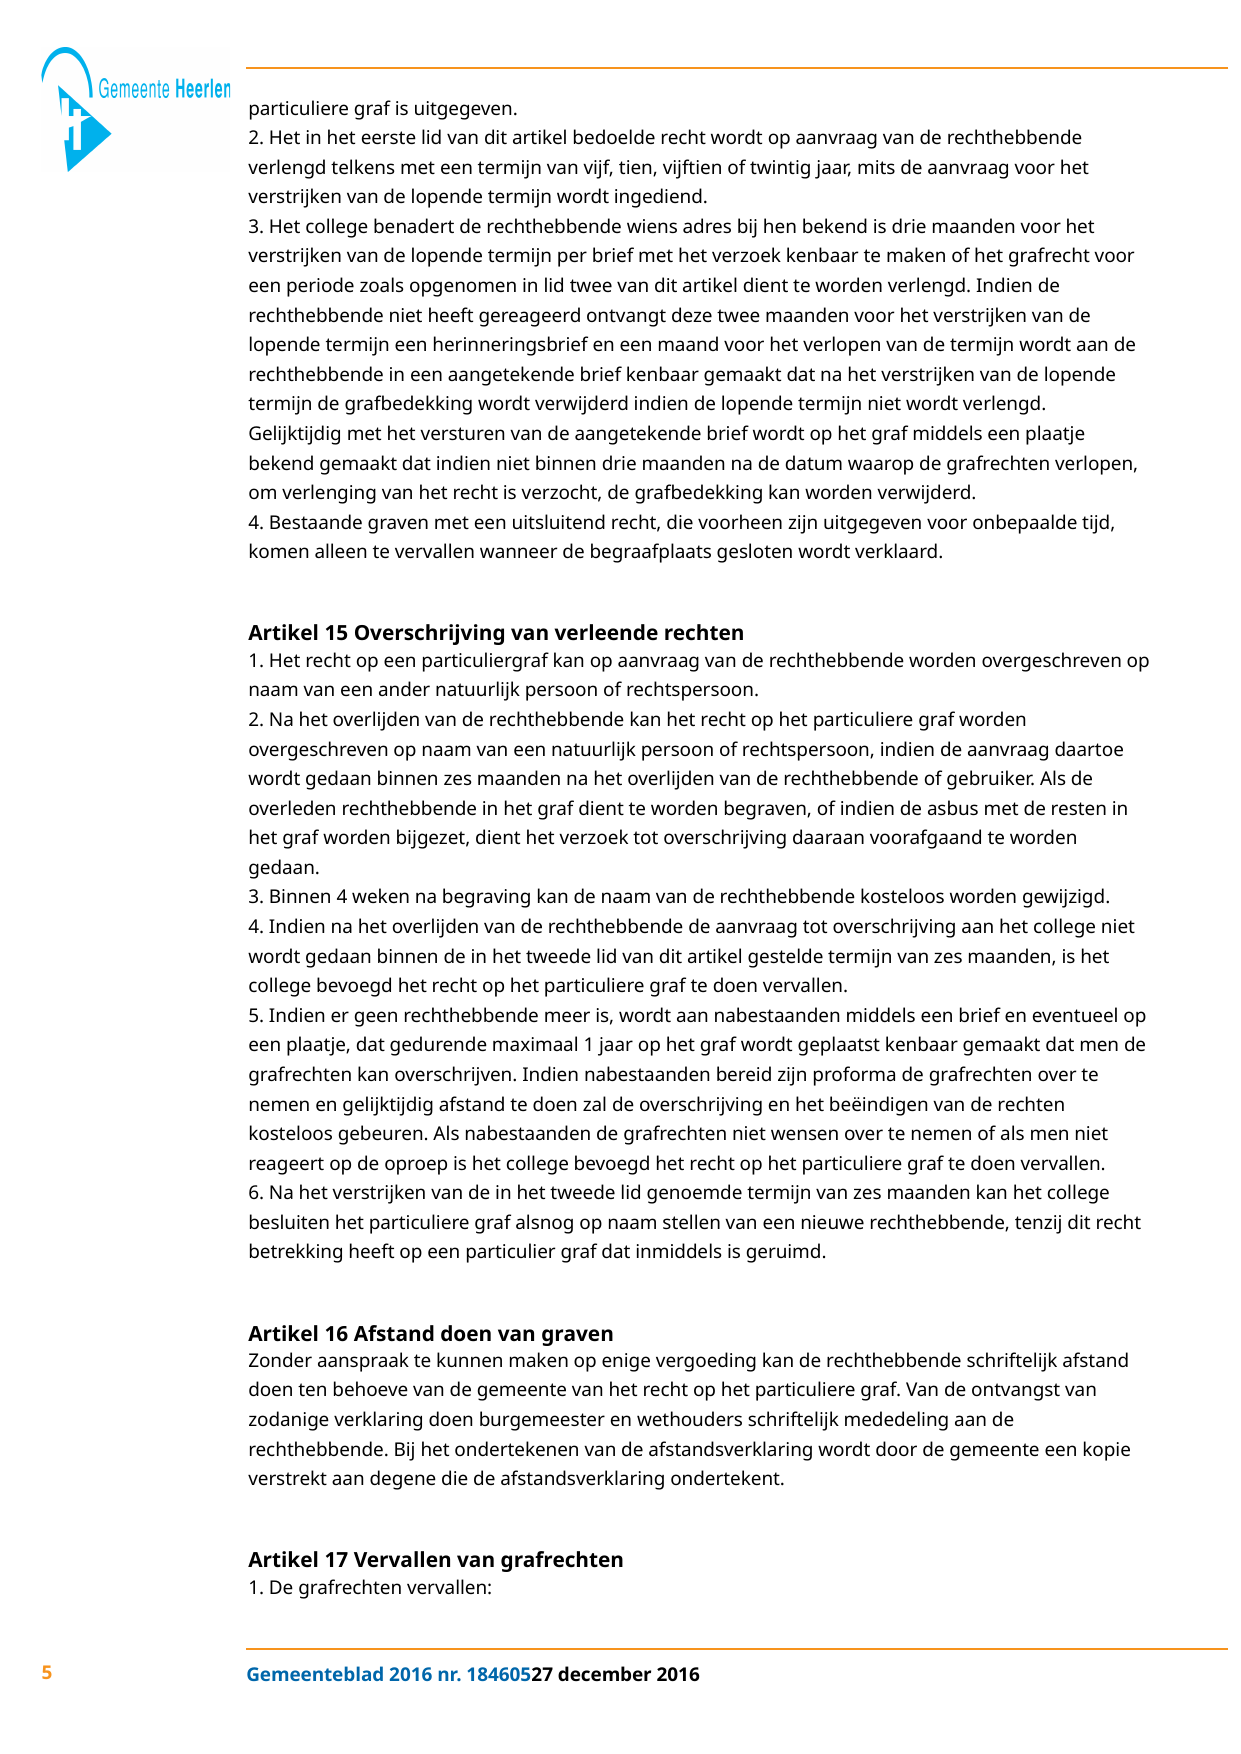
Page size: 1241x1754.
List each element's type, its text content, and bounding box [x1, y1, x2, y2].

text Artikel 17 Vervallen van grafrechten [248, 1545, 1152, 1574]
text Zonder aanspraak te kunnen maken op enige vergoeding kan de rechthebbende schriftelijk afstand doen ten behoeve van de gemeente van het recht op het particuliere graf. Van de ontvangst van zodanige verklaring doen burgemeester en wethouders schriftelijk mededeling aan de rechthebbende. Bij het ondertekenen van de afstandsverklaring wordt door de gemeente een kopie verstrekt aan degene die de afstandsverklaring ondertekent. [248, 1347, 1152, 1491]
text 5. Indien er geen rechthebbende meer is, wordt aan nabestaanden middels een brief en eventueel op een plaatje, dat gedurende maximaal 1 jaar op het graf wordt geplaatst kenbaar gemaakt dat men de grafrechten kan overschrijven. Indien nabestaanden bereid zijn proforma de grafrechten over te nemen en gelijktijdig afstand te doen zal de overschrijving en het beëindigen van de rechten kosteloos gebeuren. Als nabestaanden de grafrechten niet wensen over te nemen of als men niet reageert op de oproep is het college bevoegd het recht op het particuliere graf te doen vervallen. [248, 1002, 1152, 1176]
text 1. Het recht op een particuliergraf kan op aanvraag van de rechthebbende worden overgeschreven op naam van een ander natuurlijk persoon of rechtspersoon. [248, 647, 1152, 702]
text 3. Binnen 4 weken na begraving kan de naam van de rechthebbende kosteloos worden gewijzigd. [248, 884, 1152, 909]
text 4. Indien na het overlijden van de rechthebbende de aanvraag tot overschrijving aan het college niet wordt gedaan binnen de in het tweede lid van dit artikel gestelde termijn van zes maanden, is het college bevoegd het recht op het particuliere graf te doen vervallen. [248, 913, 1152, 998]
text Artikel 16 Afstand doen van graven [248, 1319, 1152, 1347]
text Artikel 15 Overschrijving van verleende rechten [248, 618, 1152, 647]
text Gelijktijdig met het versturen van de aangetekende brief wordt op het graf middels een plaatje bekend gemaakt dat indien niet binnen drie maanden na de datum waarop de grafrechten verlopen, om verlenging van het recht is verzocht, de grafbedekking kan worden verwijderd. [248, 420, 1152, 505]
text particuliere graf is uitgegeven. [248, 95, 1152, 121]
picture [41, 47, 231, 172]
text 6. Na het verstrijken van de in het tweede lid genoemde termijn van zes maanden kan het college besluiten het particuliere graf alsnog op naam stellen van een nieuwe rechthebbende, tenzij dit recht betrekking heeft op een particulier graf dat inmiddels is geruimd. [248, 1179, 1152, 1264]
text 4. Bestaande graven met een uitsluitend recht, die voorheen zijn uitgegeven voor onbepaalde tijd, komen alleen te vervallen wanneer de begraafplaats gesloten wordt verklaard. [248, 509, 1152, 564]
text 2. Na het overlijden van de rechthebbende kan het recht op het particuliere graf worden overgeschreven op naam van een natuurlijk persoon of rechtspersoon, indien de aanvraag daartoe wordt gedaan binnen zes maanden na het overlijden van de rechthebbende of gebruiker. Als de overleden rechthebbende in het graf dient te worden begraven, of indien de asbus met de resten in het graf worden bijgezet, dient het verzoek tot overschrijving daaraan voorafgaand te worden gedaan. [248, 706, 1152, 880]
text 2. Het in het eerste lid van dit artikel bedoelde recht wordt op aanvraag van de rechthebbende verlengd telkens met een termijn van vijf, tien, vijftien of twintig jaar, mits de aanvraag voor het verstrijken van de lopende termijn wordt ingediend. [248, 124, 1152, 209]
text 1. De grafrechten vervallen: [248, 1574, 1152, 1599]
picture [41, 47, 58, 70]
text 3. Het college benadert de rechthebbende wiens adres bij hen bekend is drie maanden voor het verstrijken van de lopende termijn per brief met het verzoek kenbaar te maken of het grafrecht voor een periode zoals opgenomen in lid twee van dit artikel dient te worden verlengd. Indien de rechthebbende niet heeft gereageerd ontvangt deze twee maanden voor het verstrijken van de lopende termijn een herinneringsbrief en een maand voor het verlopen van de termijn wordt aan de rechthebbende in een aangetekende brief kenbaar gemaakt dat na het verstrijken van de lopende termijn de grafbedekking wordt verwijderd indien de lopende termijn niet wordt verlengd. [248, 213, 1152, 416]
